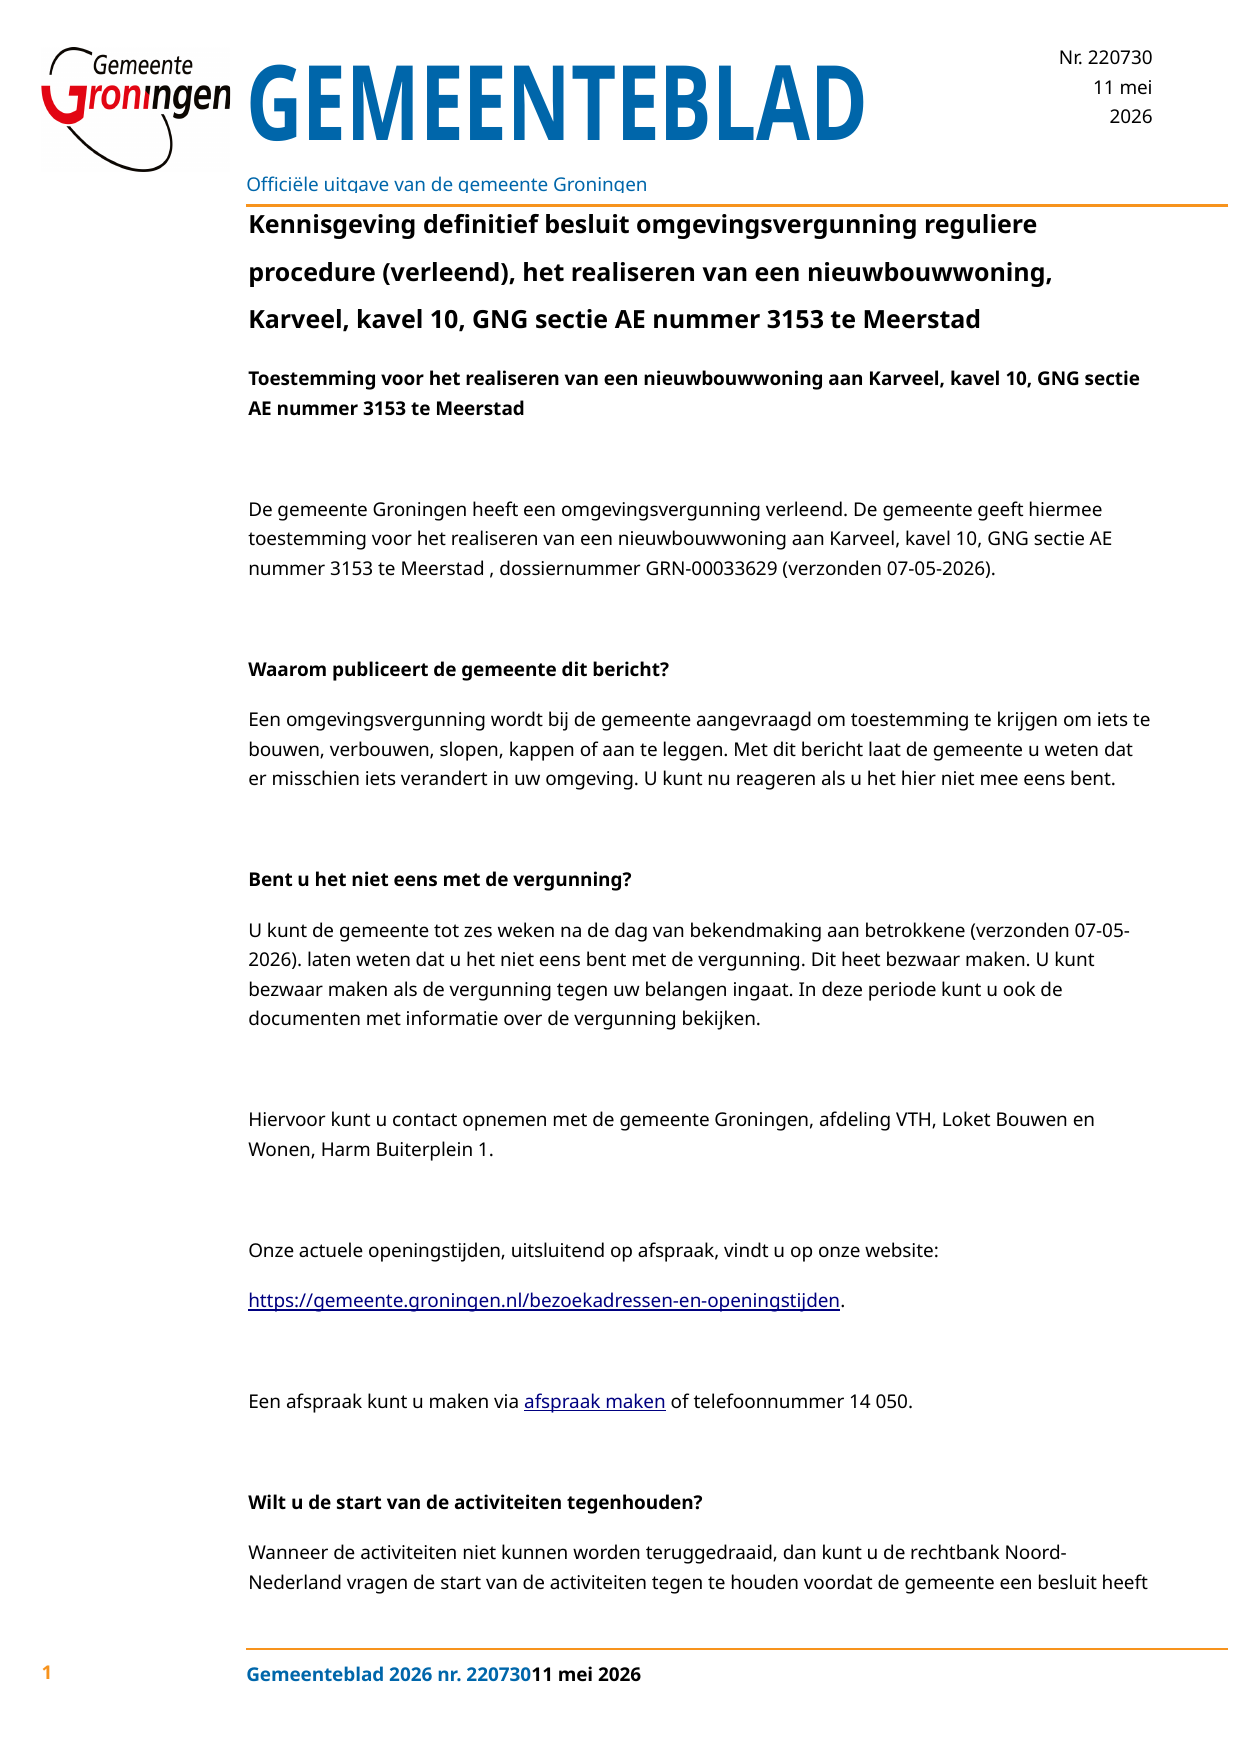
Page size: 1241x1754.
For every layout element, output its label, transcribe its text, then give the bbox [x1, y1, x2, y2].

text Kennisgeving definitief besluit omgevingsvergunning reguliere procedure (verleend), het realiseren van een nieuwbouwwoning, Karveel, kavel 10, GNG sectie AE nummer 3153 te Meerstad [248, 207, 1152, 336]
text Toestemming voor het realiseren van een nieuwbouwwoning aan Karveel, kavel 10, GNG sectie AE nummer 3153 te Meerstad [248, 366, 1152, 421]
text Bent u het niet eens met de vergunning? [248, 866, 1152, 892]
text https://gemeente.groningen.nl/bezoekadressen-en-openingstijden. [248, 1287, 1152, 1313]
text Een omgevingsvergunning wordt bij de gemeente aangevraagd om toestemming te krijgen om iets te bouwen, verbouwen, slopen, kappen of aan te leggen. Met dit bericht laat de gemeente u weten dat er misschien iets verandert in uw omgeving. U kunt nu reageren als u het hier niet mee eens bent. [248, 706, 1152, 791]
text U kunt de gemeente tot zes weken na de dag van bekendmaking aan betrokkene (verzonden 07-05-2026). laten weten dat u het niet eens bent met de vergunning. Dit heet bezwaar maken. U kunt bezwaar maken als de vergunning tegen uw belangen ingaat. In deze periode kunt u ook de documenten met informatie over de vergunning bekijken. [248, 917, 1152, 1031]
text Een afspraak kunt u maken via afspraak maken of telefoonnummer 14 050. [248, 1388, 1152, 1414]
text Wilt u de start van de activiteiten tegenhouden? [248, 1489, 1152, 1514]
text Onze actuele openingstijden, uitsluitend op afspraak, vindt u op onze website: [248, 1237, 1152, 1262]
text Hiervoor kunt u contact opnemen met de gemeente Groningen, afdeling VTH, Loket Bouwen en Wonen, Harm Buiterplein 1. [248, 1106, 1152, 1162]
text De gemeente Groningen heeft een omgevingsvergunning verleend. De gemeente geeft hiermee toestemming voor het realiseren van een nieuwbouwwoning aan Karveel, kavel 10, GNG sectie AE nummer 3153 te Meerstad , dossiernummer GRN-00033629 (verzonden 07-05-2026). [248, 496, 1152, 581]
text Wanneer de activiteiten niet kunnen worden teruggedraaid, dan kunt u de rechtbank Noord-Nederland vragen de start van de activiteiten tegen te houden voordat de gemeente een besluit heeft [248, 1539, 1152, 1594]
text Waarom publiceert de gemeente dit bericht? [248, 656, 1152, 682]
picture [41, 47, 231, 172]
